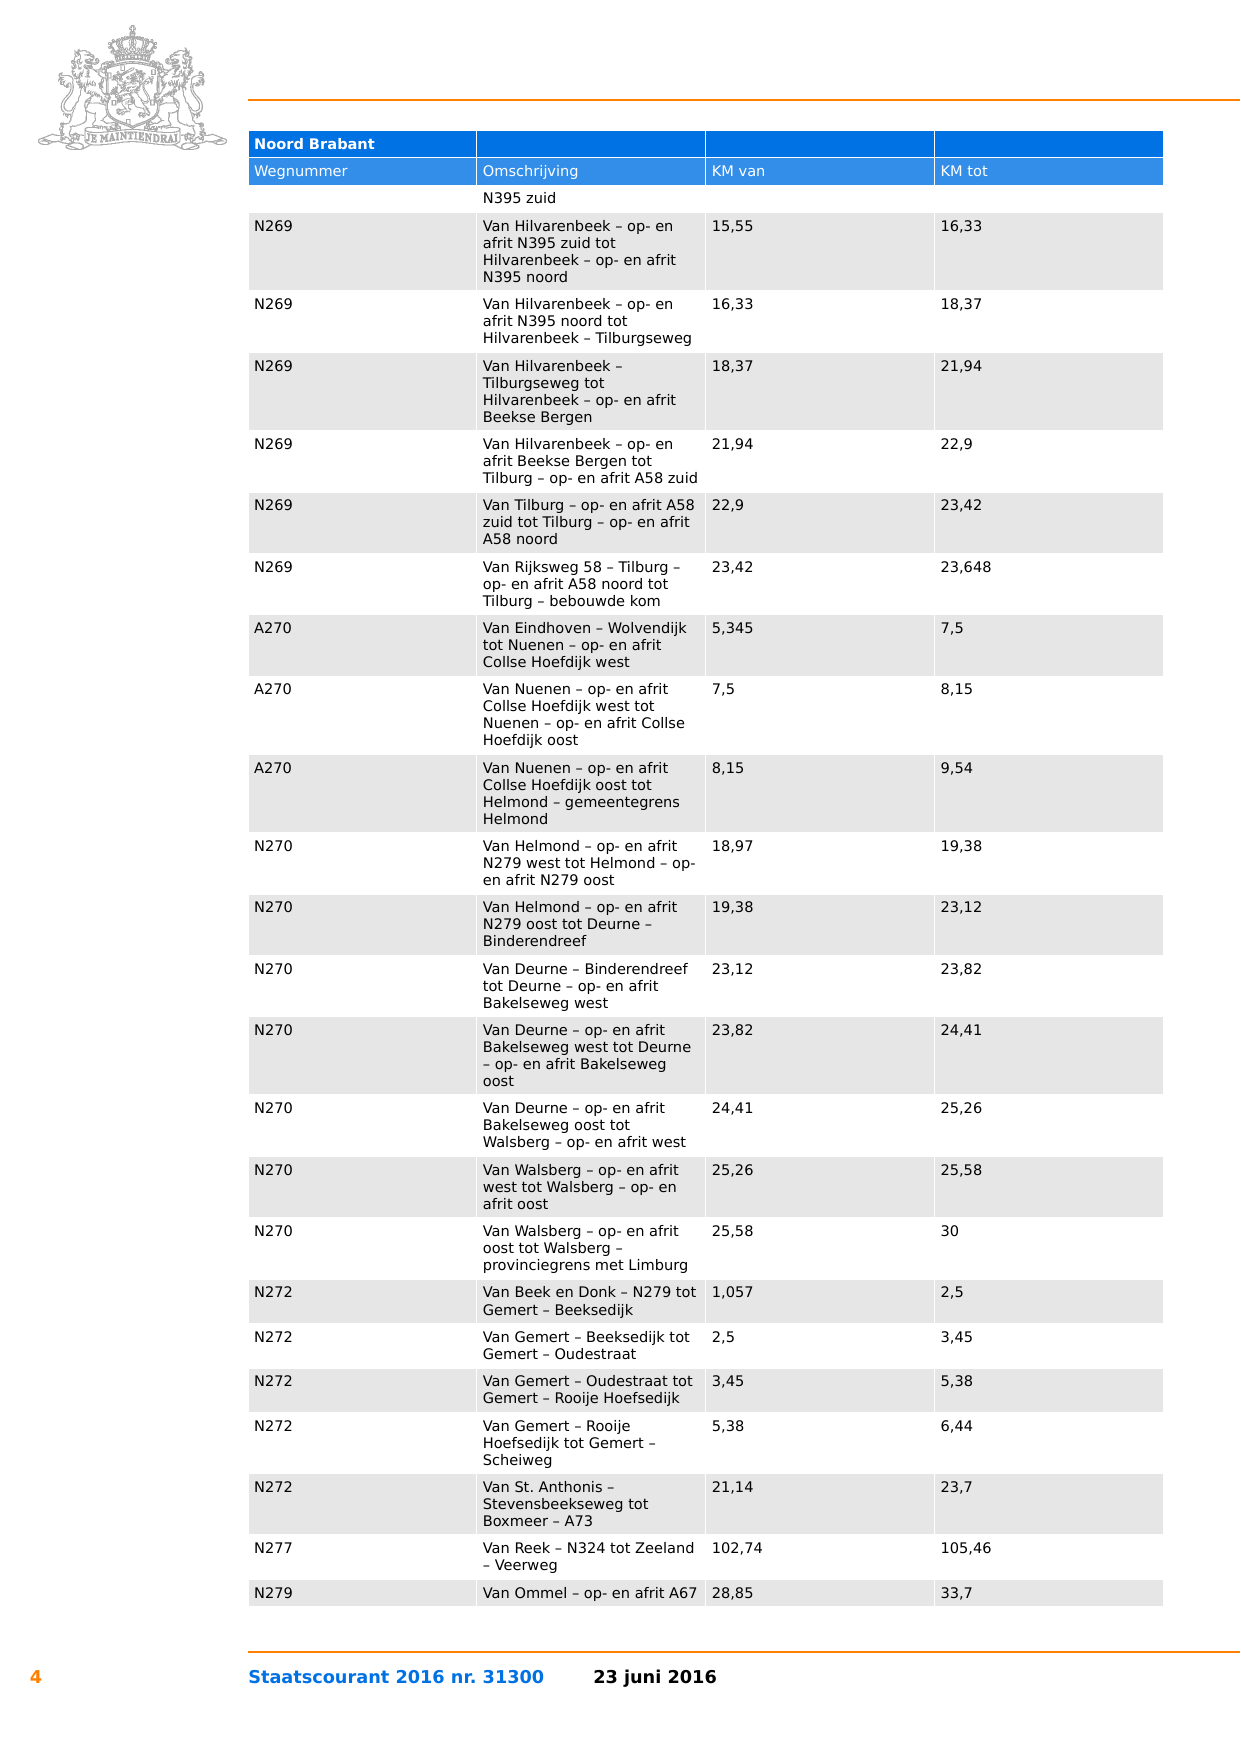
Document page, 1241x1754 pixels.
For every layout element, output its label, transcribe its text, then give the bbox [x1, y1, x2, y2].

table_cell N270 [249, 1218, 476, 1279]
table_cell 6,44 [935, 1413, 1163, 1473]
table_cell 23,82 [706, 1017, 934, 1094]
table_cell Van Hilvarenbeek – op- en afrit N395 noord tot Hilvarenbeek – Tilburgseweg [477, 291, 705, 352]
table_cell 9,54 [935, 755, 1163, 832]
table_cell N270 [249, 1157, 476, 1217]
table_cell 23,7 [935, 1474, 1163, 1534]
table_cell N279 [249, 1580, 476, 1606]
table_cell 16,33 [706, 291, 934, 352]
table_cell Van Gemert – Rooije Hoefsedijk tot Gemert – Scheiweg [477, 1413, 705, 1473]
table_header [935, 131, 1163, 157]
table_cell 25,26 [706, 1157, 934, 1217]
table_cell A270 [249, 755, 476, 832]
table_cell [935, 186, 1163, 212]
table_cell KM van [706, 158, 934, 185]
table_cell 7,5 [935, 615, 1163, 676]
table_cell Van Deurne – Binderendreef tot Deurne – op- en afrit Bakelseweg west [477, 956, 705, 1016]
table_cell N269 [249, 431, 476, 491]
table_cell 5,345 [706, 615, 934, 676]
table_cell 3,45 [935, 1324, 1163, 1367]
table_cell 102,74 [706, 1536, 934, 1579]
table_cell N270 [249, 895, 476, 955]
table_cell N272 [249, 1324, 476, 1367]
table_cell 21,94 [935, 353, 1163, 430]
table_cell 2,5 [706, 1324, 934, 1367]
table_cell N269 [249, 291, 476, 352]
table_cell N270 [249, 956, 476, 1016]
table_cell N269 [249, 353, 476, 430]
table_cell Van Walsberg – op- en afrit oost tot Walsberg – provinciegrens met Limburg [477, 1218, 705, 1279]
table_cell N272 [249, 1474, 476, 1534]
table_cell 24,41 [706, 1096, 934, 1156]
table_cell Van Hilvarenbeek – op- en afrit N395 zuid tot Hilvarenbeek – op- en afrit N395 noord [477, 213, 705, 290]
table_cell [249, 186, 476, 212]
table_cell 25,58 [935, 1157, 1163, 1217]
table_cell N270 [249, 1096, 476, 1156]
table_cell Van Walsberg – op- en afrit west tot Walsberg – op- en afrit oost [477, 1157, 705, 1217]
table_cell 21,14 [706, 1474, 934, 1534]
table_cell N269 [249, 213, 476, 290]
picture [38, 25, 227, 150]
table_cell 19,38 [706, 895, 934, 955]
table_cell N270 [249, 1017, 476, 1094]
table_cell Van Rijksweg 58 – Tilburg – op- en afrit A58 noord tot Tilburg – bebouwde kom [477, 554, 705, 614]
table_cell A270 [249, 615, 476, 676]
table_cell 23,648 [935, 554, 1163, 614]
table_cell 18,97 [706, 833, 934, 893]
table_cell N272 [249, 1369, 476, 1412]
table_cell Van Deurne – op- en afrit Bakelseweg west tot Deurne – op- en afrit Bakelseweg oost [477, 1017, 705, 1094]
table_cell 5,38 [706, 1413, 934, 1473]
table_cell 18,37 [935, 291, 1163, 352]
table_cell 105,46 [935, 1536, 1163, 1579]
table_cell Van Hilvarenbeek – op- en afrit Beekse Bergen tot Tilburg – op- en afrit A58 zuid [477, 431, 705, 491]
table_cell Wegnummer [249, 158, 476, 185]
table_cell 25,58 [706, 1218, 934, 1279]
table_cell 15,55 [706, 213, 934, 290]
table_cell N395 zuid [477, 186, 705, 212]
table_cell Van Ommel – op- en afrit A67 [477, 1580, 705, 1606]
table_cell 3,45 [706, 1369, 934, 1412]
table_cell Van Deurne – op- en afrit Bakelseweg oost tot Walsberg – op- en afrit west [477, 1096, 705, 1156]
table_cell Van Gemert – Oudestraat tot Gemert – Rooije Hoefsedijk [477, 1369, 705, 1412]
table_cell N277 [249, 1536, 476, 1579]
table_cell N270 [249, 833, 476, 893]
table_cell 23,82 [935, 956, 1163, 1016]
table_cell 23,42 [706, 554, 934, 614]
table_cell [706, 186, 934, 212]
table_cell 18,37 [706, 353, 934, 430]
table_cell 16,33 [935, 213, 1163, 290]
table_cell 22,9 [706, 493, 934, 553]
table_cell N272 [249, 1280, 476, 1323]
table_cell Van Gemert – Beeksedijk tot Gemert – Oudestraat [477, 1324, 705, 1367]
table_cell Van Helmond – op- en afrit N279 west tot Helmond – op- en afrit N279 oost [477, 833, 705, 893]
table_cell 2,5 [935, 1280, 1163, 1323]
table_cell 25,26 [935, 1096, 1163, 1156]
table_cell 23,12 [706, 956, 934, 1016]
table_cell 19,38 [935, 833, 1163, 893]
table_cell 30 [935, 1218, 1163, 1279]
table_cell 5,38 [935, 1369, 1163, 1412]
table_cell KM tot [935, 158, 1163, 185]
table_cell N269 [249, 493, 476, 553]
table_cell 28,85 [706, 1580, 934, 1606]
table_cell Van Nuenen – op- en afrit Collse Hoefdijk oost tot Helmond – gemeentegrens Helmond [477, 755, 705, 832]
table_cell 8,15 [706, 755, 934, 832]
table_cell 22,9 [935, 431, 1163, 491]
table_header [706, 131, 934, 157]
table_cell 1,057 [706, 1280, 934, 1323]
table_cell N272 [249, 1413, 476, 1473]
table_cell Van Beek en Donk – N279 tot Gemert – Beeksedijk [477, 1280, 705, 1323]
table_cell Van Eindhoven – Wolvendijk tot Nuenen – op- en afrit Collse Hoefdijk west [477, 615, 705, 676]
table_cell 21,94 [706, 431, 934, 491]
table_cell 24,41 [935, 1017, 1163, 1094]
table_cell 23,42 [935, 493, 1163, 553]
table_cell Omschrijving [477, 158, 705, 185]
table_cell N269 [249, 554, 476, 614]
table_cell 33,7 [935, 1580, 1163, 1606]
table_cell Van Helmond – op- en afrit N279 oost tot Deurne – Binderendreef [477, 895, 705, 955]
table_cell 7,5 [706, 677, 934, 754]
table_header Noord Brabant [249, 131, 476, 157]
table_cell Van Tilburg – op- en afrit A58 zuid tot Tilburg – op- en afrit A58 noord [477, 493, 705, 553]
table_cell 23,12 [935, 895, 1163, 955]
table_cell Van Hilvarenbeek – Tilburgseweg tot Hilvarenbeek – op- en afrit Beekse Bergen [477, 353, 705, 430]
table_header [477, 131, 705, 157]
table_cell Van Reek – N324 tot Zeeland – Veerweg [477, 1536, 705, 1579]
table_cell Van Nuenen – op- en afrit Collse Hoefdijk west tot Nuenen – op- en afrit Collse Hoefdijk oost [477, 677, 705, 754]
table_cell Van St. Anthonis – Stevensbeekseweg tot Boxmeer – A73 [477, 1474, 705, 1534]
table_cell 8,15 [935, 677, 1163, 754]
table_cell A270 [249, 677, 476, 754]
